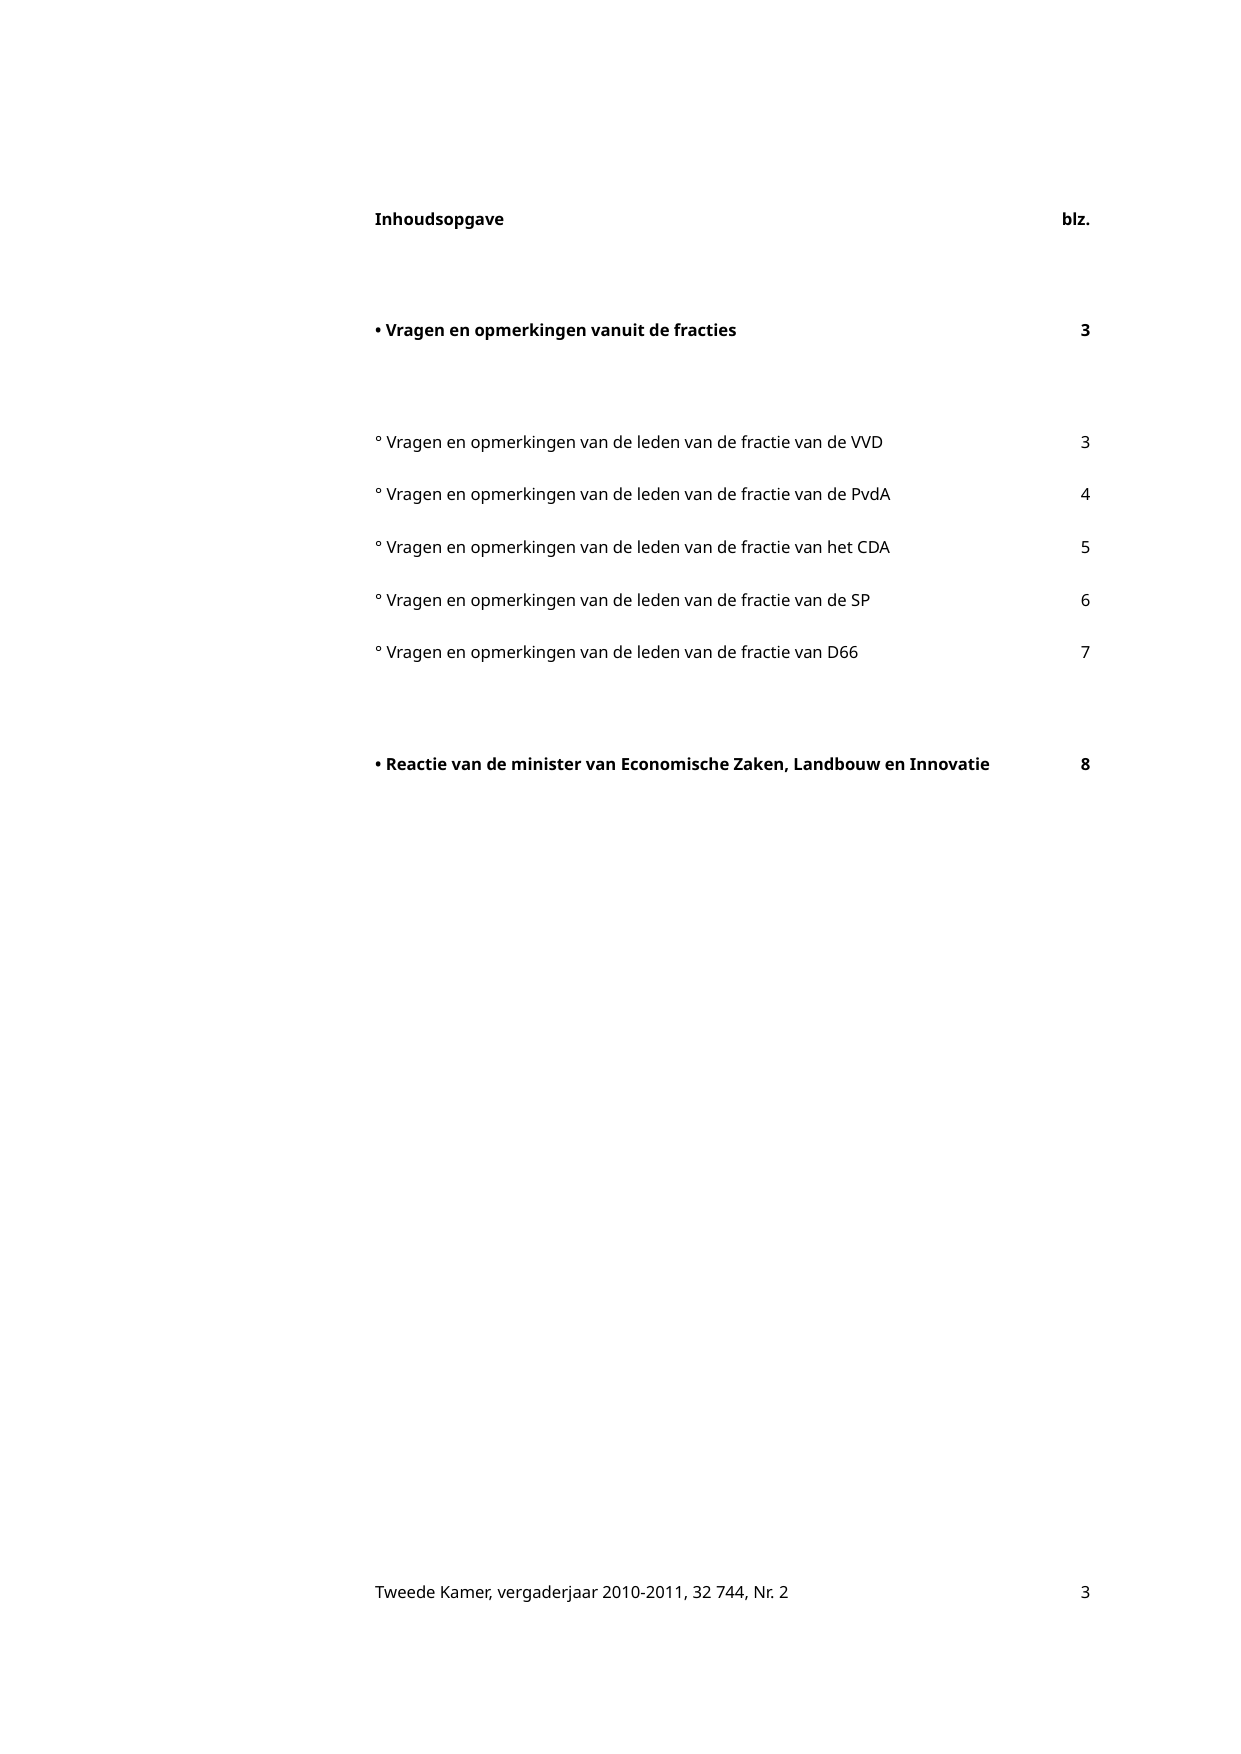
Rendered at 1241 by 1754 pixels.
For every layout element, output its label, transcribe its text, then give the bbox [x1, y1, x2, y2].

table_cell 6 [1011, 588, 1090, 641]
table_header Inhoudsopgave [375, 208, 1011, 261]
table_cell [375, 372, 1011, 430]
table_cell ° Vragen en opmerkingen van de leden van de fractie van de SP [375, 588, 1011, 641]
table_cell • Vragen en opmerkingen vanuit de fracties [375, 319, 1011, 372]
table_cell 4 [1011, 483, 1090, 536]
table_cell • Reactie van de minister van Economische Zaken, Landbouw en Innovatie [375, 752, 1011, 805]
table_header blz. [1011, 208, 1090, 261]
table_cell 8 [1011, 752, 1090, 805]
table_cell 3 [1011, 319, 1090, 372]
table_cell [1011, 372, 1090, 430]
table_cell ° Vragen en opmerkingen van de leden van de fractie van de VVD [375, 430, 1011, 483]
table_cell ° Vragen en opmerkingen van de leden van de fractie van D66 [375, 641, 1011, 694]
table_cell [1011, 261, 1090, 319]
table_cell ° Vragen en opmerkingen van de leden van de fractie van het CDA [375, 536, 1011, 588]
table_cell 7 [1011, 641, 1090, 694]
table_cell [375, 261, 1011, 319]
table_cell [1011, 694, 1090, 752]
table_cell 3 [1011, 430, 1090, 483]
table_cell [375, 694, 1011, 752]
table_cell ° Vragen en opmerkingen van de leden van de fractie van de PvdA [375, 483, 1011, 536]
table_cell 5 [1011, 536, 1090, 588]
